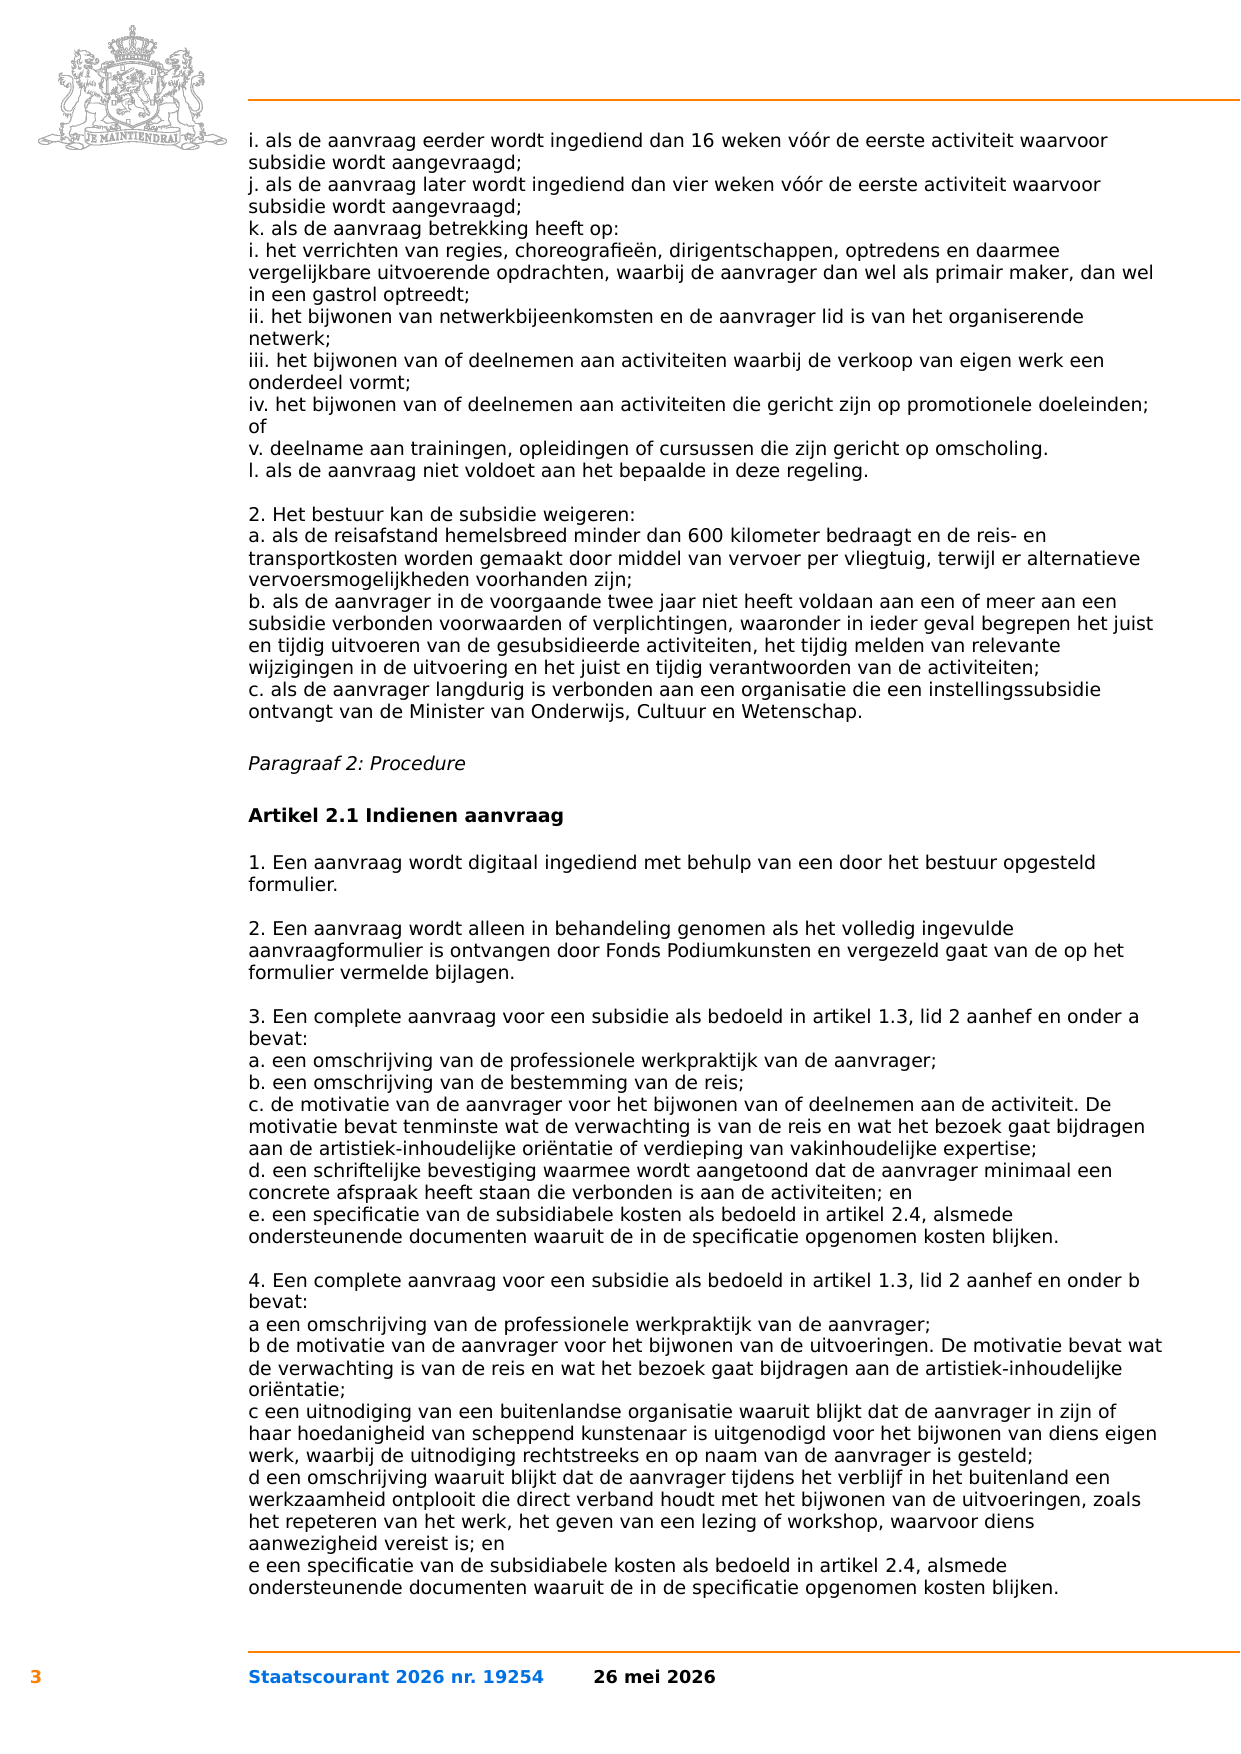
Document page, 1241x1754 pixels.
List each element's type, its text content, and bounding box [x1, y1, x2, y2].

text iii. het bijwonen van of deelnemen aan activiteiten waarbij de verkoop van eigen werk een onderdeel vormt; [248, 350, 1163, 394]
text 1. Een aanvraag wordt digitaal ingediend met behulp van een door het bestuur opgesteld formulier. [248, 852, 1163, 896]
text 2. Een aanvraag wordt alleen in behandeling genomen als het volledig ingevulde aanvraagformulier is ontvangen door Fonds Podiumkunsten en vergezeld gaat van de op het formulier vermelde bijlagen. [248, 918, 1163, 984]
text iv. het bijwonen van of deelnemen aan activiteiten die gericht zijn op promotionele doeleinden; of [248, 394, 1163, 438]
text k. als de aanvraag betrekking heeft op: [248, 218, 1163, 240]
text ii. het bijwonen van netwerkbijeenkomsten en de aanvrager lid is van het organiserende netwerk; [248, 306, 1163, 350]
subtitle Artikel 2.1 Indienen aanvraag [248, 805, 1163, 827]
text 4. Een complete aanvraag voor een subsidie als bedoeld in artikel 1.3, lid 2 aanhef en onder b bevat: [248, 1269, 1163, 1313]
text b. een omschrijving van de bestemming van de reis; [248, 1072, 1163, 1094]
text e een specificatie van de subsidiabele kosten als bedoeld in artikel 2.4, alsmede ondersteunende documenten waaruit de in de specificatie opgenomen kosten blijken. [248, 1555, 1163, 1599]
text i. als de aanvraag eerder wordt ingediend dan 16 weken vóór de eerste activiteit waarvoor subsidie wordt aangevraagd; [248, 130, 1163, 174]
text b de motivatie van de aanvrager voor het bijwonen van de uitvoeringen. De motivatie bevat wat de verwachting is van de reis en wat het bezoek gaat bijdragen aan de artistiek-inhoudelijke oriëntatie; [248, 1335, 1163, 1401]
text c. als de aanvrager langdurig is verbonden aan een organisatie die een instellingssubsidie ontvangt van de Minister van Onderwijs, Cultuur en Wetenschap. [248, 679, 1163, 723]
text b. als de aanvrager in de voorgaande twee jaar niet heeft voldaan aan een of meer aan een subsidie verbonden voorwaarden of verplichtingen, waaronder in ieder geval begrepen het juist en tijdig uitvoeren van de gesubsidieerde activiteiten, het tijdig melden van relevante wijzigingen in de uitvoering en het juist en tijdig verantwoorden van de activiteiten; [248, 591, 1163, 679]
subtitle Paragraaf 2: Procedure [248, 753, 1163, 775]
text c een uitnodiging van een buitenlandse organisatie waaruit blijkt dat de aanvrager in zijn of haar hoedanigheid van scheppend kunstenaar is uitgenodigd voor het bijwonen van diens eigen werk, waarbij de uitnodiging rechtstreeks en op naam van de aanvrager is gesteld; [248, 1401, 1163, 1467]
text 3. Een complete aanvraag voor een subsidie als bedoeld in artikel 1.3, lid 2 aanhef en onder a bevat: [248, 1006, 1163, 1050]
text i. het verrichten van regies, choreografieën, dirigentschappen, optredens en daarmee vergelijkbare uitvoerende opdrachten, waarbij de aanvrager dan wel als primair maker, dan wel in een gastrol optreedt; [248, 240, 1163, 306]
text a. een omschrijving van de professionele werkpraktijk van de aanvrager; [248, 1050, 1163, 1072]
text 2. Het bestuur kan de subsidie weigeren: [248, 503, 1163, 525]
text e. een specificatie van de subsidiabele kosten als bedoeld in artikel 2.4, alsmede ondersteunende documenten waaruit de in de specificatie opgenomen kosten blijken. [248, 1204, 1163, 1248]
picture [38, 25, 227, 150]
text j. als de aanvraag later wordt ingediend dan vier weken vóór de eerste activiteit waarvoor subsidie wordt aangevraagd; [248, 174, 1163, 218]
text v. deelname aan trainingen, opleidingen of cursussen die zijn gericht op omscholing. [248, 438, 1163, 459]
text d een omschrijving waaruit blijkt dat de aanvrager tijdens het verblijf in het buitenland een werkzaamheid ontplooit die direct verband houdt met het bijwonen van de uitvoeringen, zoals het repeteren van het werk, het geven van een lezing of workshop, waarvoor diens aanwezigheid vereist is; en [248, 1467, 1163, 1555]
text c. de motivatie van de aanvrager voor het bijwonen van of deelnemen aan de activiteit. De motivatie bevat tenminste wat de verwachting is van de reis en wat het bezoek gaat bijdragen aan de artistiek-inhoudelijke oriëntatie of verdieping van vakinhoudelijke expertise; [248, 1094, 1163, 1160]
text a. als de reisafstand hemelsbreed minder dan 600 kilometer bedraagt en de reis- en transportkosten worden gemaakt door middel van vervoer per vliegtuig, terwijl er alternatieve vervoersmogelijkheden voorhanden zijn; [248, 525, 1163, 591]
text a een omschrijving van de professionele werkpraktijk van de aanvrager; [248, 1313, 1163, 1335]
text d. een schriftelijke bevestiging waarmee wordt aangetoond dat de aanvrager minimaal een concrete afspraak heeft staan die verbonden is aan de activiteiten; en [248, 1160, 1163, 1204]
text l. als de aanvraag niet voldoet aan het bepaalde in deze regeling. [248, 459, 1163, 482]
